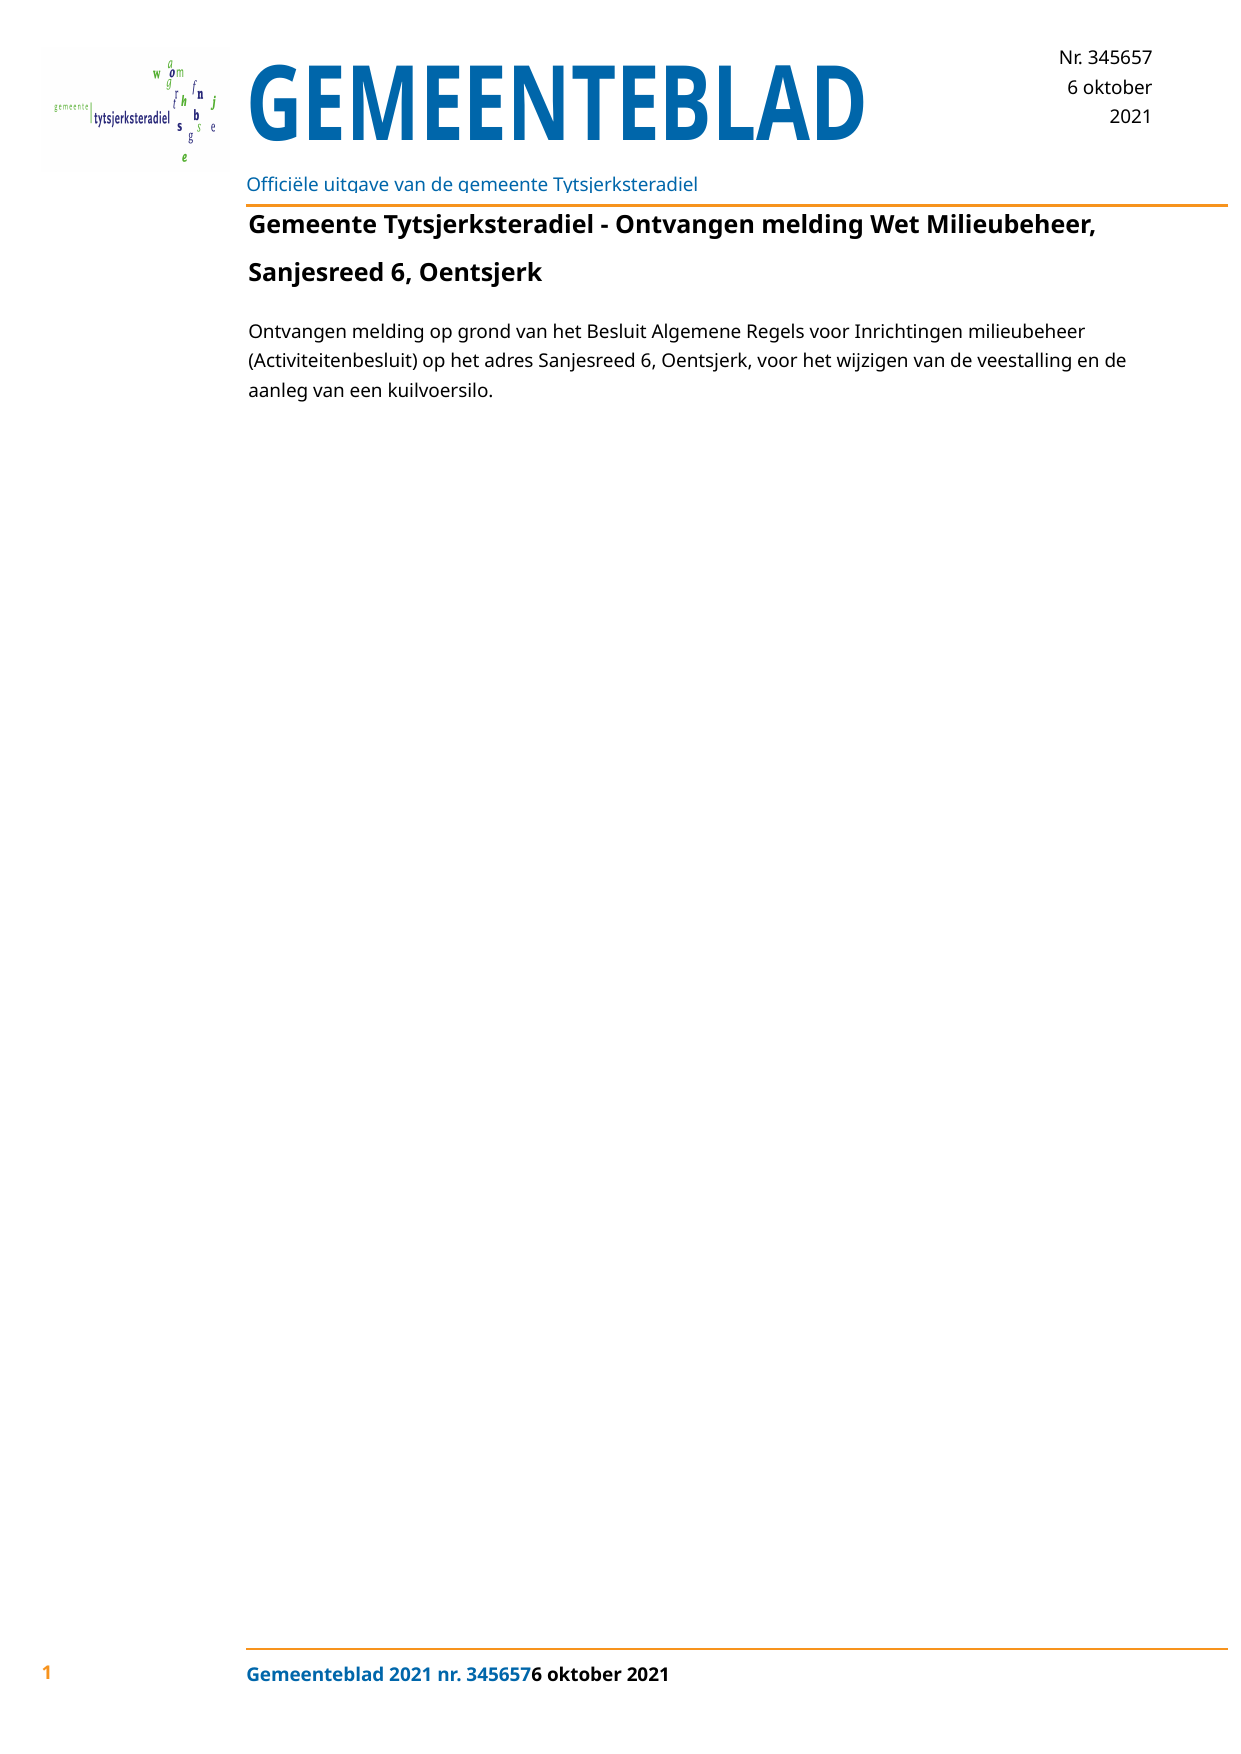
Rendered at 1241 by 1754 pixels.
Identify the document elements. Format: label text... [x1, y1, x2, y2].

text Gemeente Tytsjerksteradiel - Ontvangen melding Wet Milieubeheer, Sanjesreed 6, Oentsjerk [248, 207, 1152, 288]
text Ontvangen melding op grond van het Besluit Algemene Regels voor Inrichtingen milieubeheer (Activiteitenbesluit) op het adres Sanjesreed 6, Oentsjerk, voor het wijzigen van de veestalling en de aanleg van een kuilvoersilo. [248, 318, 1152, 403]
picture [41, 47, 231, 172]
